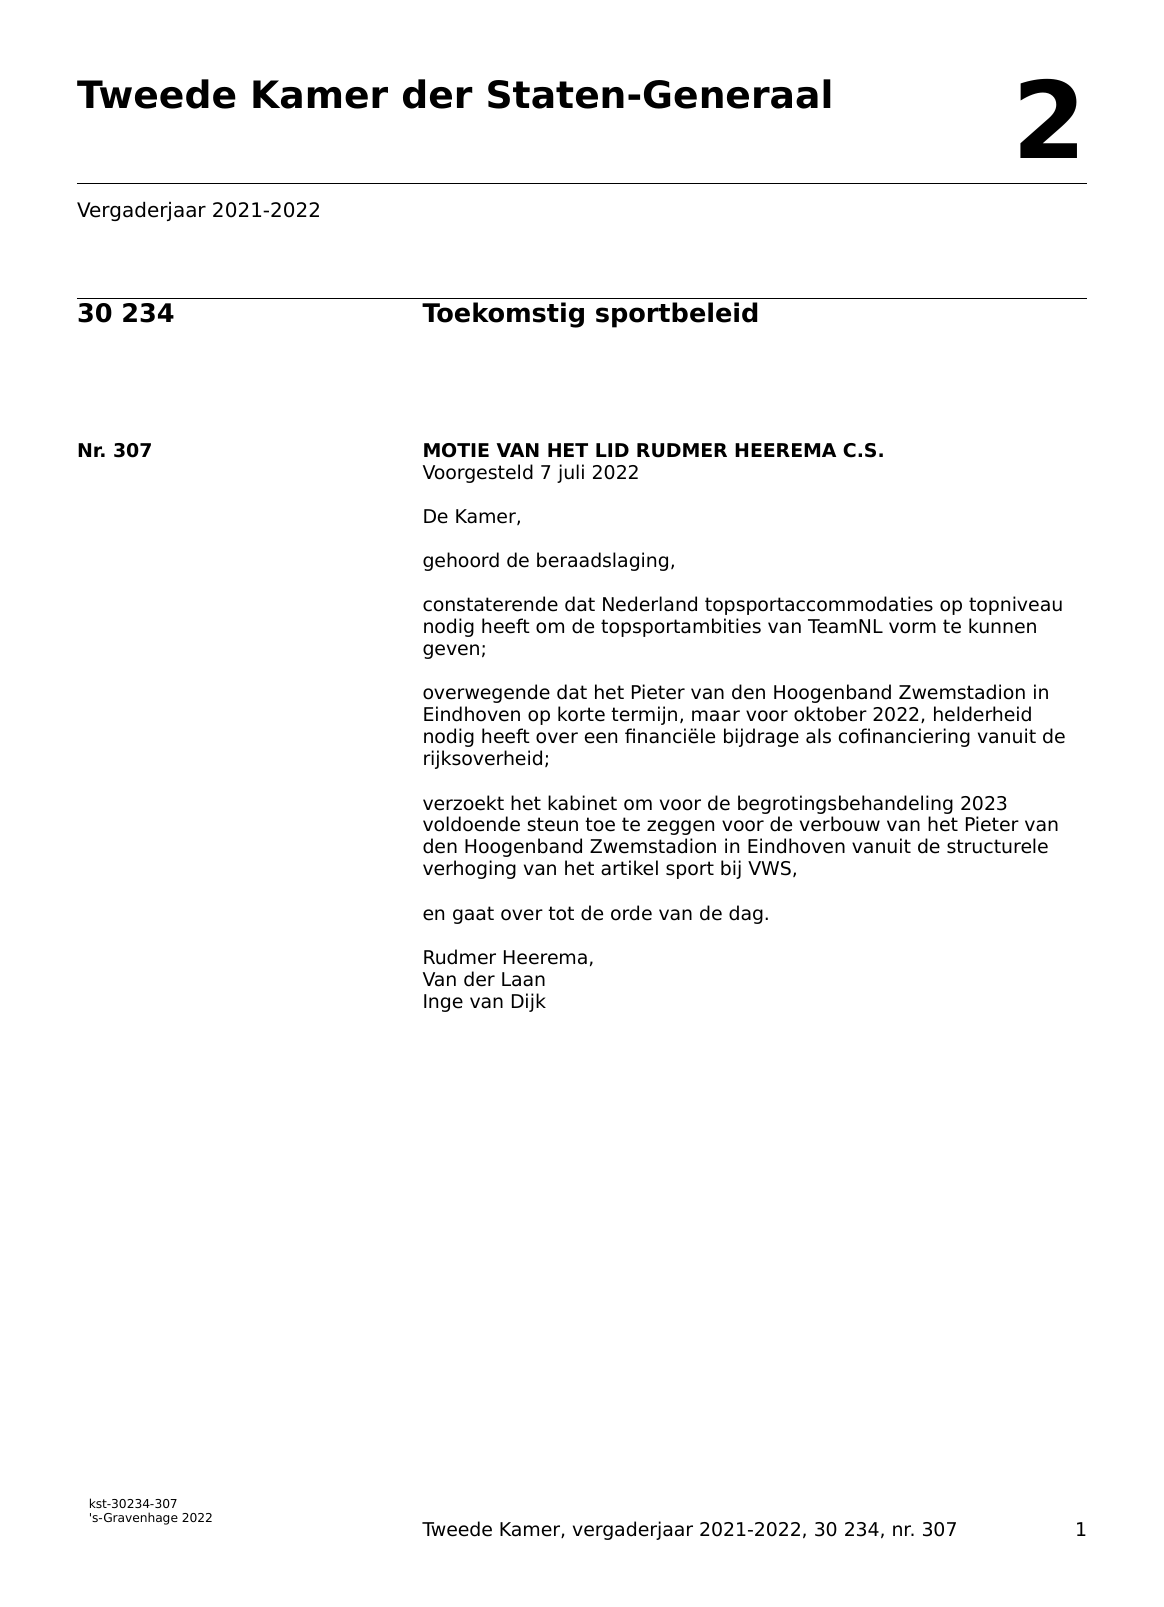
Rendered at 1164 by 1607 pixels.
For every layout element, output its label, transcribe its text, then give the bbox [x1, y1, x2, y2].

text verzoekt het kabinet om voor de begrotingsbehandeling 2023 voldoende steun toe te zeggen voor de verbouw van het Pieter van den Hoogenband Zwemstadion in Eindhoven vanuit de structurele verhoging van het artikel sport bij VWS, [422, 792, 1087, 880]
text 's-Gravenhage 2022 [88, 1511, 323, 1525]
text Rudmer Heerema, [422, 947, 1087, 969]
text en gaat over tot de orde van de dag. [422, 902, 1087, 924]
table_header 2 [886, 59, 1087, 183]
text kst-30234-307 [88, 1497, 323, 1511]
text constaterende dat Nederland topsportaccommodaties op topniveau nodig heeft om de topsportambities van TeamNL vorm te kunnen geven; [422, 594, 1087, 660]
text Inge van Dijk [422, 991, 1087, 1013]
table_cell Vergaderjaar 2021-2022 [77, 184, 1087, 298]
text Van der Laan [422, 969, 1087, 991]
text Voorgesteld 7 juli 2022 [422, 462, 1087, 484]
table_header Tweede Kamer der Staten-Generaal [77, 59, 886, 183]
text overwegende dat het Pieter van den Hoogenband Zwemstadion in Eindhoven op korte termijn, maar voor oktober 2022, helderheid nodig heeft over een financiële bijdrage als cofinanciering vanuit de rijksoverheid; [422, 682, 1087, 770]
text De Kamer, [422, 506, 1087, 528]
subtitle 30 234 Toekomstig sportbeleid [77, 299, 1087, 329]
subtitle Nr. 307 MOTIE VAN HET LID RUDMER HEEREMA C.S. [77, 440, 1087, 462]
text gehoord de beraadslaging, [422, 550, 1087, 572]
